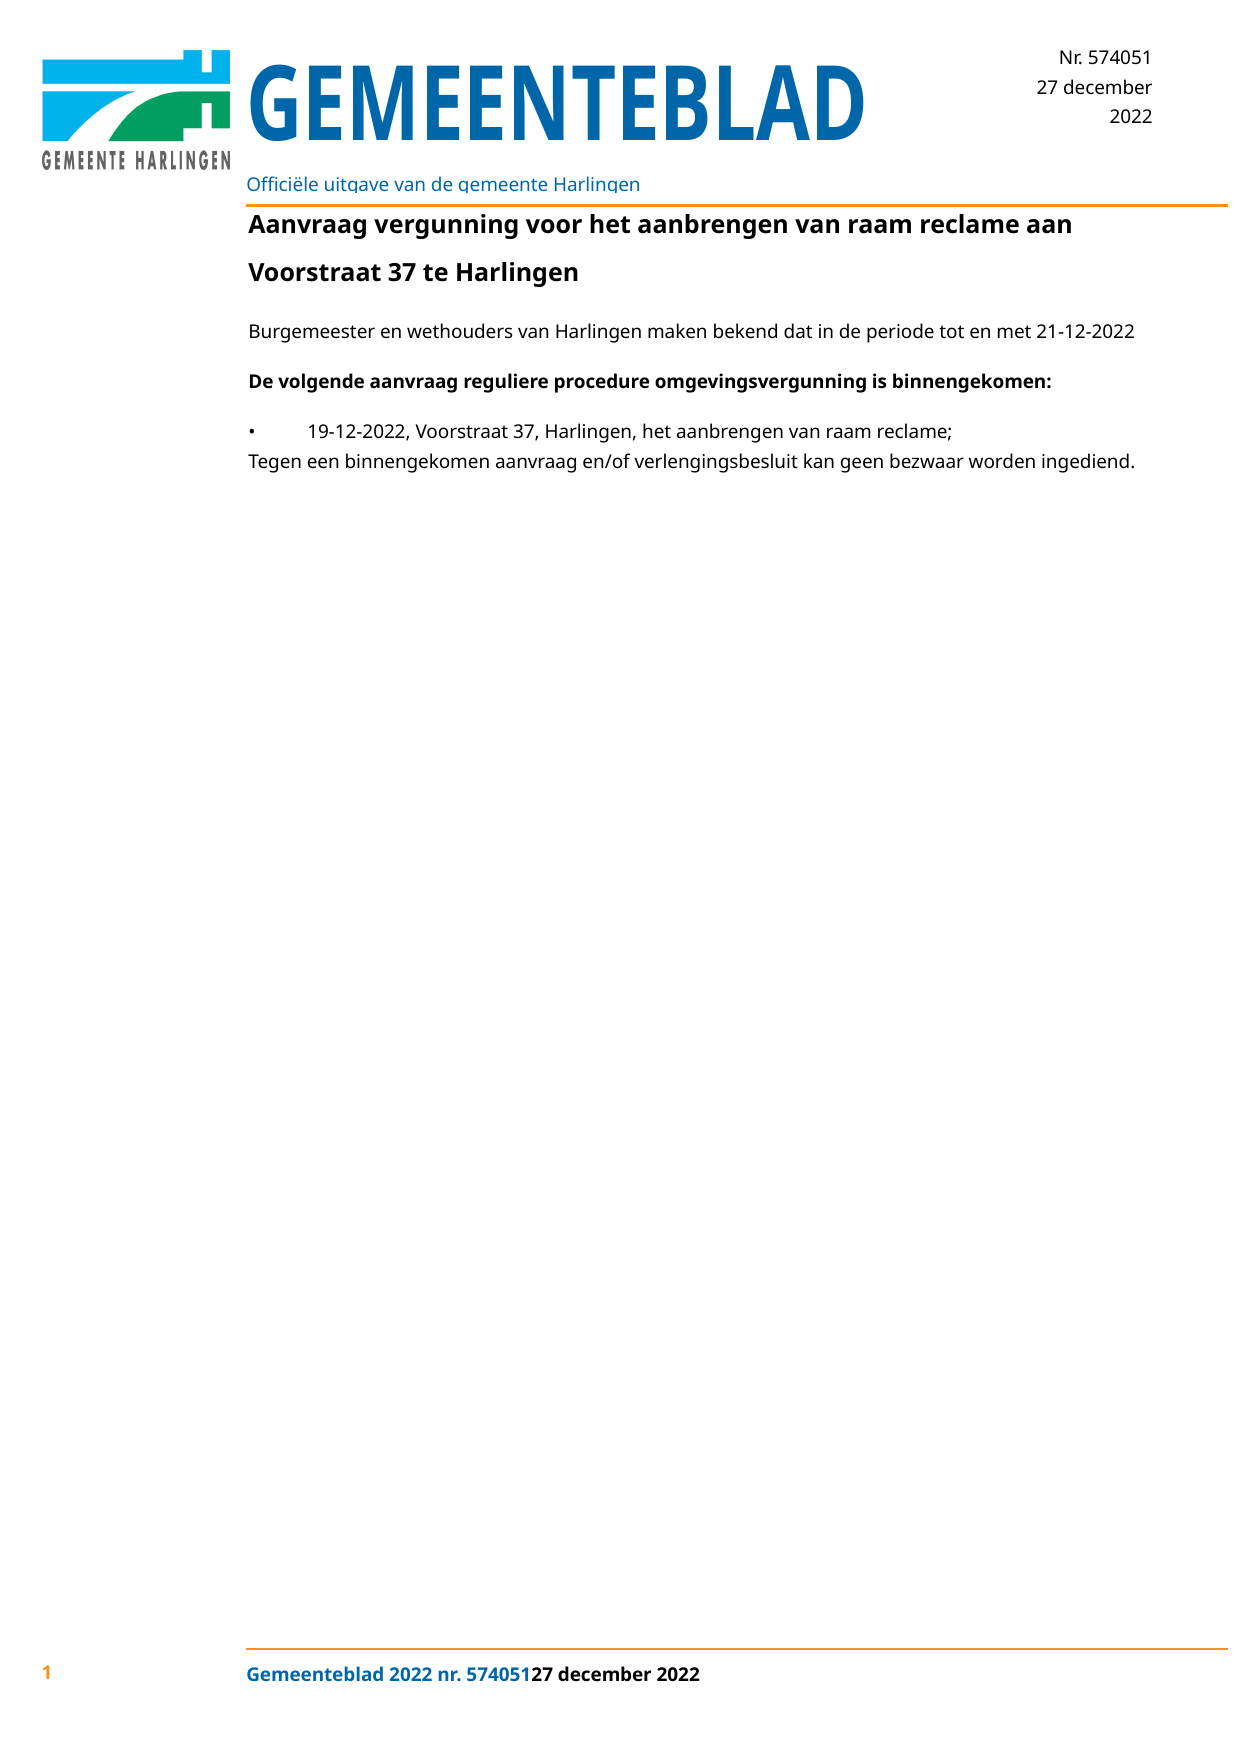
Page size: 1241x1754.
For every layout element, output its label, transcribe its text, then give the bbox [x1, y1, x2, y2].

text Aanvraag vergunning voor het aanbrengen van raam reclame aan Voorstraat 37 te Harlingen [248, 207, 1152, 288]
picture [41, 47, 231, 172]
text Burgemeester en wethouders van Harlingen maken bekend dat in de periode tot en met 21-12-2022 [248, 318, 1152, 344]
text De volgende aanvraag reguliere procedure omgevingsvergunning is binnengekomen: [248, 368, 1152, 394]
text Tegen een binnengekomen aanvraag en/of verlengingsbesluit kan geen bezwaar worden ingediend. [248, 448, 1152, 474]
list 19-12-2022, Voorstraat 37, Harlingen, het aanbrengen van raam reclame; [248, 419, 1152, 444]
